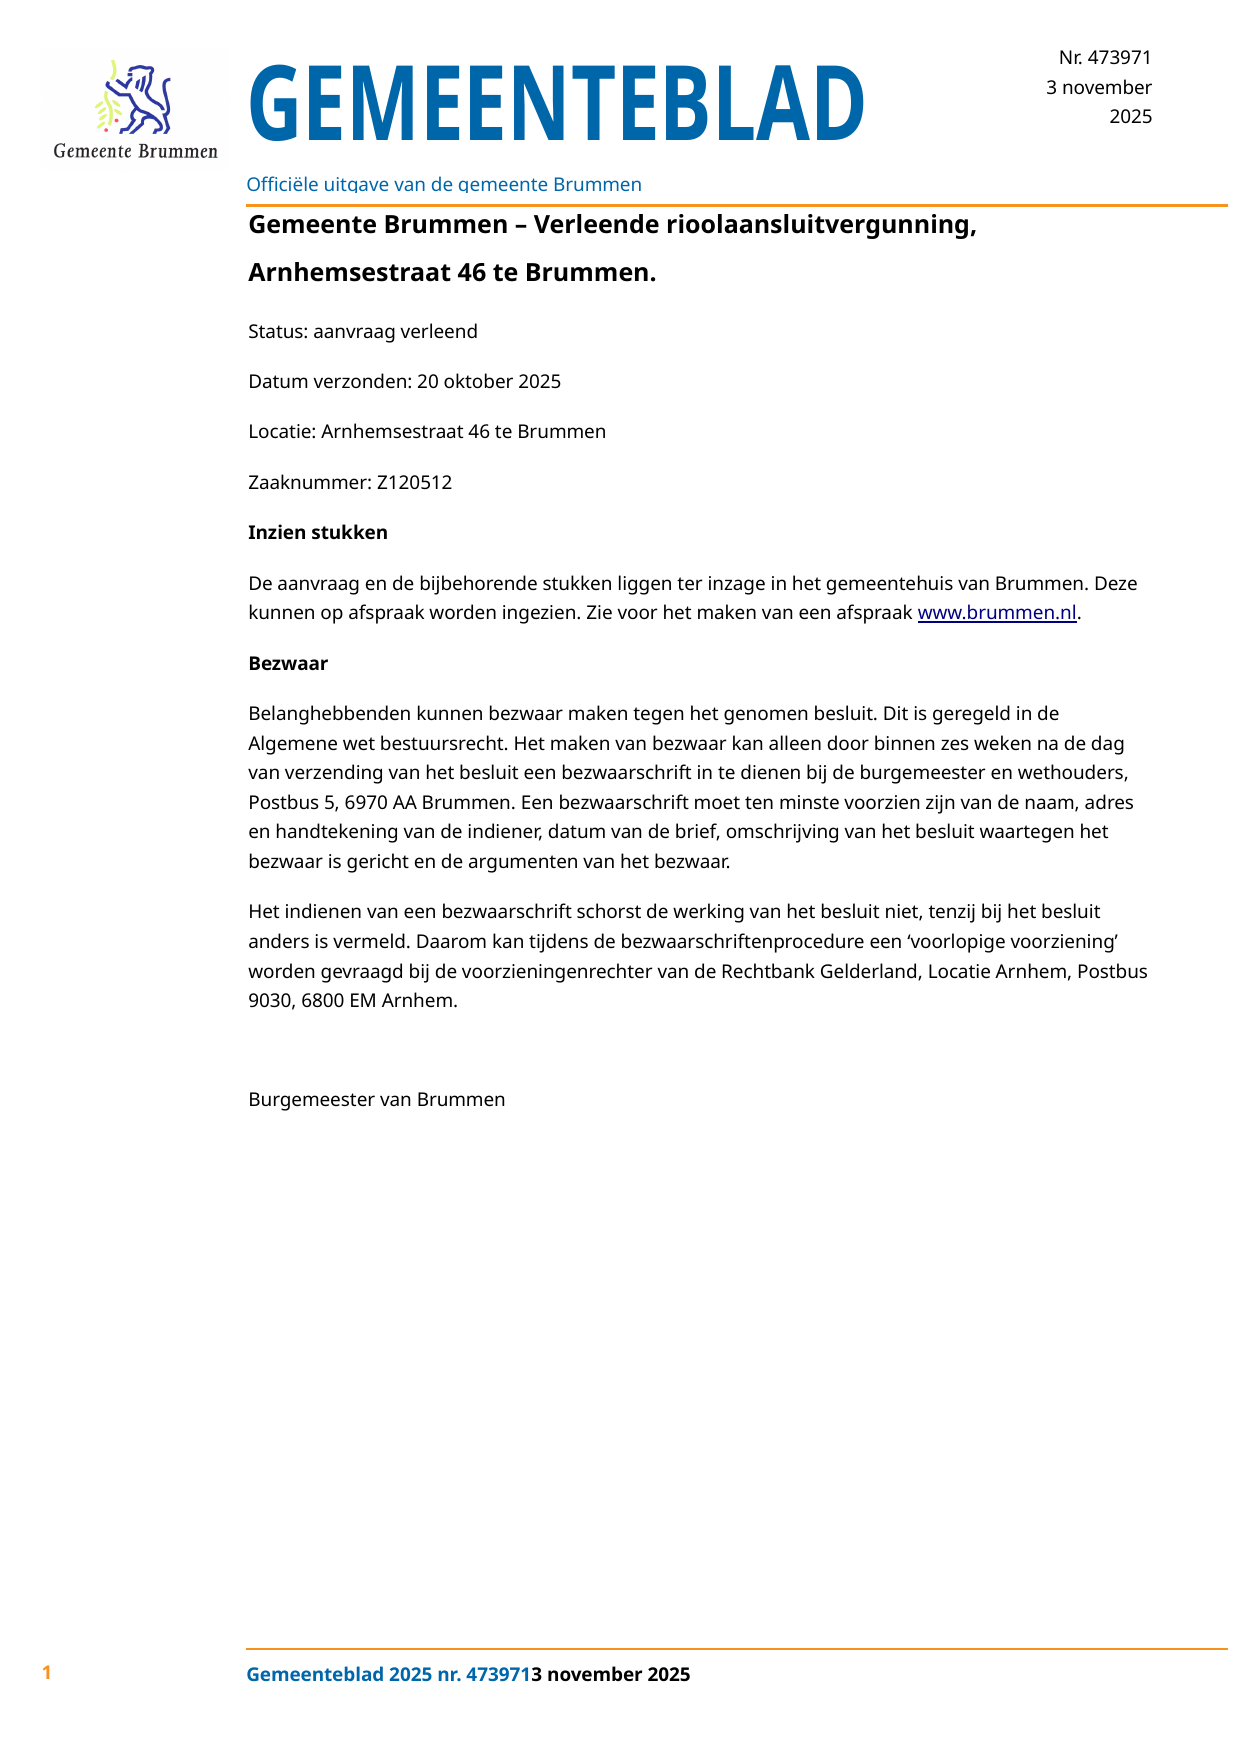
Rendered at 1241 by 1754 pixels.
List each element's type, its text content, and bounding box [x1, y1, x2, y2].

text Bezwaar [248, 650, 1152, 676]
text Belanghebbenden kunnen bezwaar maken tegen het genomen besluit. Dit is geregeld in de Algemene wet bestuursrecht. Het maken van bezwaar kan alleen door binnen zes weken na de dag van verzending van het besluit een bezwaarschrift in te dienen bij de burgemeester en wethouders, Postbus 5, 6970 AA Brummen. Een bezwaarschrift moet ten minste voorzien zijn van de naam, adres en handtekening van de indiener, datum van de brief, omschrijving van het besluit waartegen het bezwaar is gericht en de argumenten van het bezwaar. [248, 700, 1152, 874]
text Burgemeester van Brummen [248, 1086, 1152, 1111]
text Inzien stukken [248, 519, 1152, 545]
text Het indienen van een bezwaarschrift schorst de werking van het besluit niet, tenzij bij het besluit anders is vermeld. Daarom kan tijdens de bezwaarschriftenprocedure een ‘voorlopige voorziening’ worden gevraagd bij de voorzieningenrechter van de Rechtbank Gelderland, Locatie Arnhem, Postbus 9030, 6800 EM Arnhem. [248, 899, 1152, 1013]
text Gemeente Brummen – Verleende rioolaansluitvergunning, Arnhemsestraat 46 te Brummen. [248, 207, 1152, 288]
text Locatie: Arnhemsestraat 46 te Brummen [248, 419, 1152, 444]
picture [41, 47, 231, 172]
text De aanvraag en de bijbehorende stukken liggen ter inzage in het gemeentehuis van Brummen. Deze kunnen op afspraak worden ingezien. Zie voor het maken van een afspraak www.brummen.nl. [248, 570, 1152, 625]
text Zaaknummer: Z120512 [248, 469, 1152, 495]
text Datum verzonden: 20 oktober 2025 [248, 368, 1152, 394]
text Status: aanvraag verleend [248, 318, 1152, 344]
